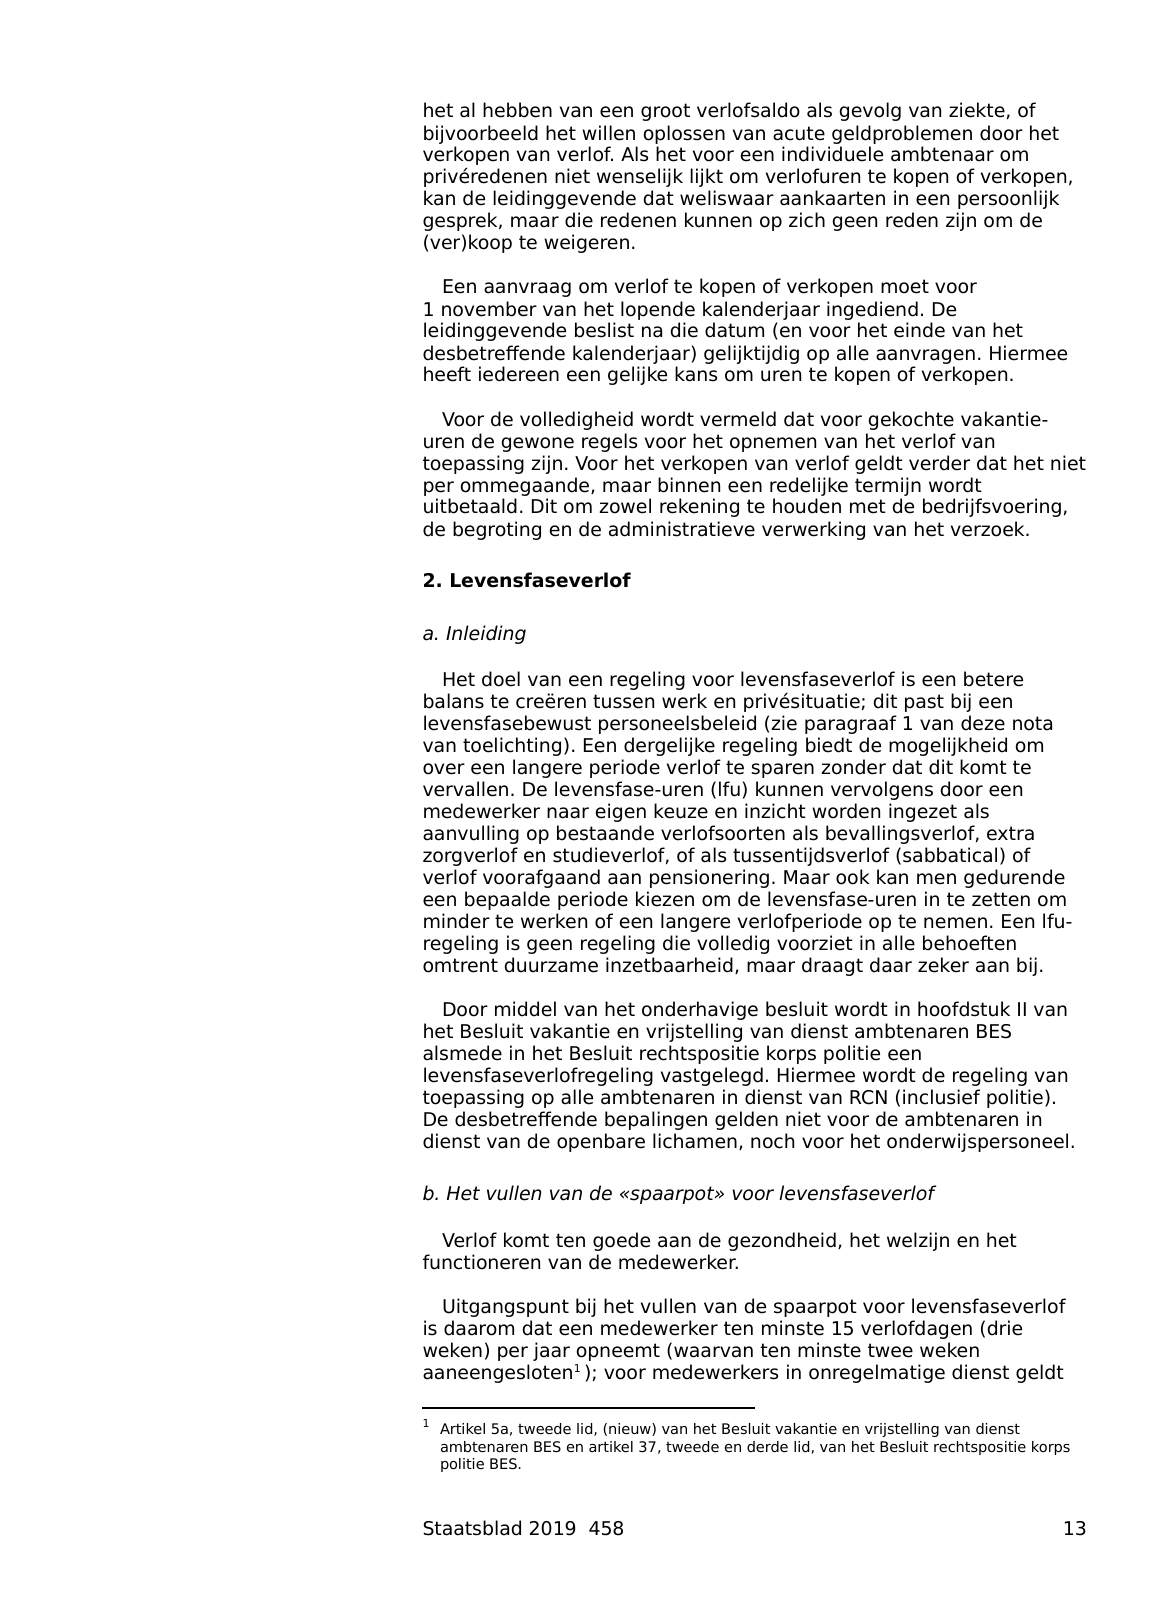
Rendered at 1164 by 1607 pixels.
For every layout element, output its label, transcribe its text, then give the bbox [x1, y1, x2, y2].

text het al hebben van een groot verlofsaldo als gevolg van ziekte, of bijvoorbeeld het willen oplossen van acute geldproblemen door het verkopen van verlof. Als het voor een individuele ambtenaar om privéredenen niet wenselijk lijkt om verlofuren te kopen of verkopen, kan de leidinggevende dat weliswaar aankaarten in een persoonlijk gesprek, maar die redenen kunnen op zich geen reden zijn om de (ver)koop te weigeren. [422, 100, 1087, 254]
subtitle b. Het vullen van de «spaarpot» voor levensfaseverlof [422, 1183, 1087, 1205]
text Uitgangspunt bij het vullen van de spaarpot voor levensfaseverlof is daarom dat een medewerker ten minste 15 verlofdagen (drie weken) per jaar opneemt (waarvan ten minste twee weken aaneengesloten); voor medewerkers in onregelmatige dienst geldt [422, 1296, 1087, 1384]
subtitle a. Inleiding [422, 622, 1087, 644]
text Door middel van het onderhavige besluit wordt in hoofdstuk II van het Besluit vakantie en vrijstelling van dienst ambtenaren BES alsmede in het Besluit rechtspositie korps politie een levensfaseverlofregeling vastgelegd. Hiermee wordt de regeling van toepassing op alle ambtenaren in dienst van RCN (inclusief politie). De desbetreffende bepalingen gelden niet voor de ambtenaren in dienst van de openbare lichamen, noch voor het onderwijspersoneel. [422, 999, 1087, 1153]
text Een aanvraag om verlof te kopen of verkopen moet voor 1 november van het lopende kalenderjaar ingediend. De leidinggevende beslist na die datum (en voor het einde van het desbetreffende kalenderjaar) gelijktijdig op alle aanvragen. Hiermee heeft iedereen een gelijke kans om uren te kopen of verkopen. [422, 276, 1087, 386]
text Artikel 5a, tweede lid, (nieuw) van het Besluit vakantie en vrijstelling van dienst ambtenaren BES en artikel 37, tweede en derde lid, van het Besluit rechtspositie korps politie BES. [422, 1417, 1087, 1473]
subtitle 2. Levensfaseverlof [422, 570, 1087, 592]
text Verlof komt ten goede aan de gezondheid, het welzijn en het functioneren van de medewerker. [422, 1230, 1087, 1274]
text Voor de volledigheid wordt vermeld dat voor gekochte vakantie-uren de gewone regels voor het opnemen van het verlof van toepassing zijn. Voor het verkopen van verlof geldt verder dat het niet per ommegaande, maar binnen een redelijke termijn wordt uitbetaald. Dit om zowel rekening te houden met de bedrijfsvoering, de begroting en de administratieve verwerking van het verzoek. [422, 408, 1087, 540]
text Het doel van een regeling voor levensfaseverlof is een betere balans te creëren tussen werk en privésituatie; dit past bij een levensfasebewust personeelsbeleid (zie paragraaf 1 van deze nota van toelichting). Een dergelijke regeling biedt de mogelijkheid om over een langere periode verlof te sparen zonder dat dit komt te vervallen. De levensfase-uren (lfu) kunnen vervolgens door een medewerker naar eigen keuze en inzicht worden ingezet als aanvulling op bestaande verlofsoorten als bevallingsverlof, extra zorgverlof en studieverlof, of als tussentijdsverlof (sabbatical) of verlof voorafgaand aan pensionering. Maar ook kan men gedurende een bepaalde periode kiezen om de levensfase-uren in te zetten om minder te werken of een langere verlofperiode op te nemen. Een lfu-regeling is geen regeling die volledig voorziet in alle behoeften omtrent duurzame inzetbaarheid, maar draagt daar zeker aan bij. [422, 669, 1087, 977]
